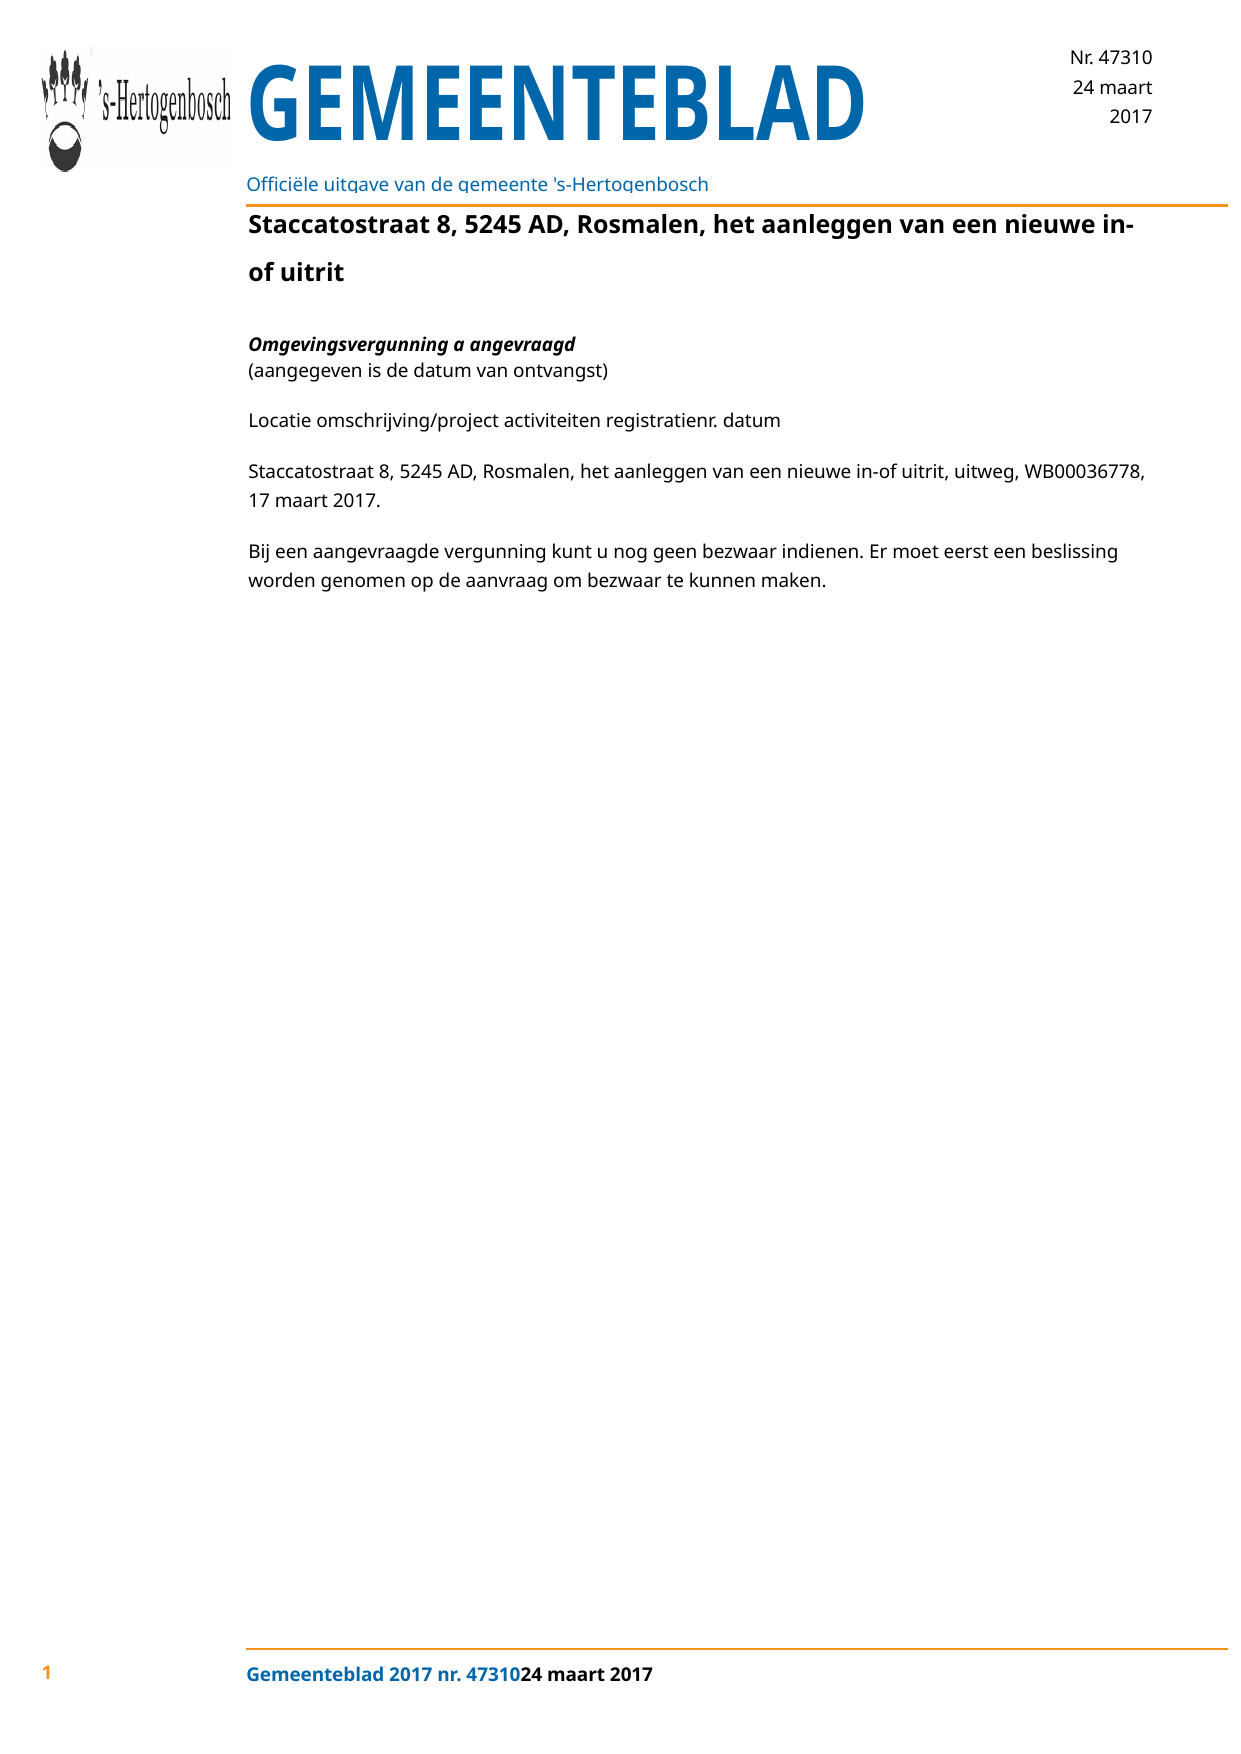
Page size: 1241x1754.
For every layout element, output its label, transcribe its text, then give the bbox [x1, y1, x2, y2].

text Bij een aangevraagde vergunning kunt u nog geen bezwaar indienen. Er moet eerst een beslissing worden genomen op de aanvraag om bezwaar te kunnen maken. [248, 538, 1152, 593]
text Locatie omschrijving/project activiteiten registratienr. datum [248, 408, 1152, 433]
text Staccatostraat 8, 5245 AD, Rosmalen, het aanleggen van een nieuwe in-of uitrit [248, 207, 1152, 288]
text Omgevingsvergunning a angevraagd [248, 331, 1152, 357]
text Staccatostraat 8, 5245 AD, Rosmalen, het aanleggen van een nieuwe in-of uitrit, uitweg, WB00036778, 17 maart 2017. [248, 458, 1152, 513]
text (aangegeven is de datum van ontvangst) [248, 357, 1152, 383]
picture [41, 47, 231, 172]
